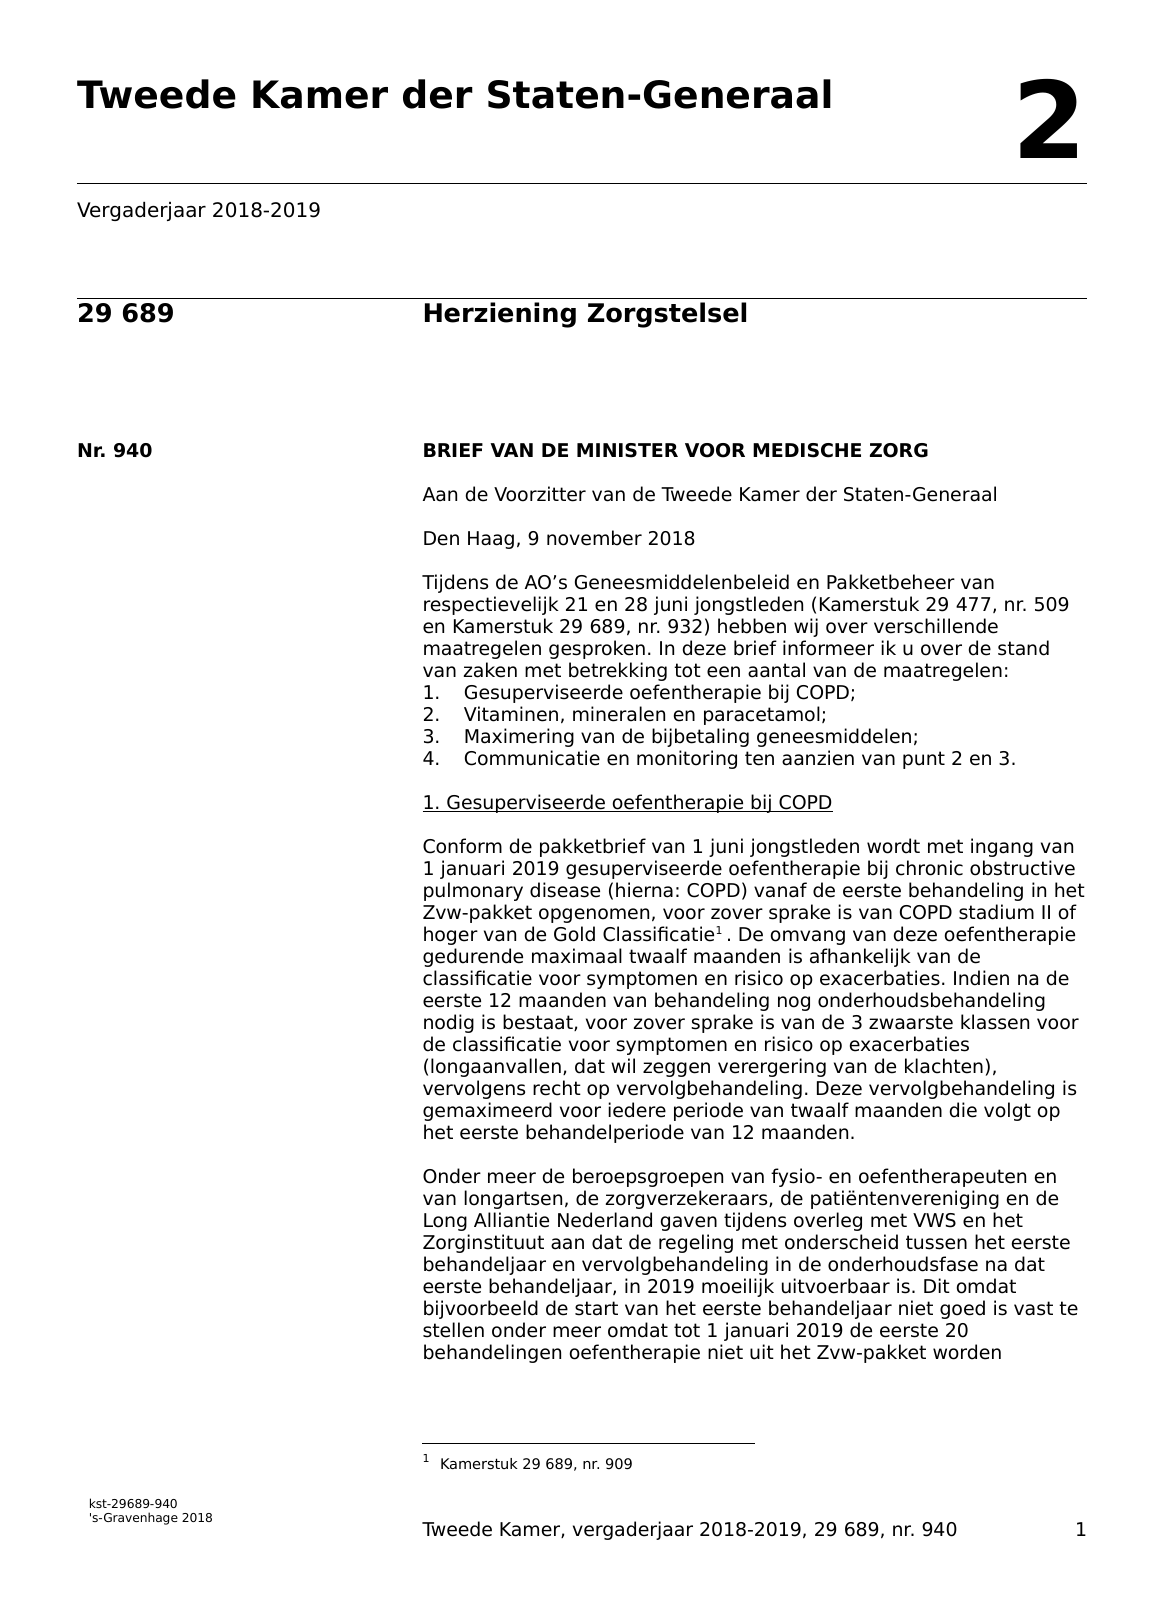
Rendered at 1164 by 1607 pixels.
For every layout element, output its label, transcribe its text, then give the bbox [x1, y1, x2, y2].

text 1. Gesuperviseerde oefentherapie bij COPD; [422, 682, 1087, 704]
text 4. Communicatie en monitoring ten aanzien van punt 2 en 3. [422, 748, 1087, 770]
text Den Haag, 9 november 2018 [422, 528, 1087, 550]
text Conform de pakketbrief van 1 juni jongstleden wordt met ingang van 1 januari 2019 gesuperviseerde oefentherapie bij chronic obstructive pulmonary disease (hierna: COPD) vanaf de eerste behandeling in het Zvw-pakket opgenomen, voor zover sprake is van COPD stadium II of hoger van de Gold Classificatie. De omvang van deze oefentherapie gedurende maximaal twaalf maanden is afhankelijk van de classificatie voor symptomen en risico op exacerbaties. Indien na de eerste 12 maanden van behandeling nog onderhoudsbehandeling nodig is bestaat, voor zover sprake is van de 3 zwaarste klassen voor de classificatie voor symptomen en risico op exacerbaties (longaanvallen, dat wil zeggen verergering van de klachten), vervolgens recht op vervolgbehandeling. Deze vervolgbehandeling is gemaximeerd voor iedere periode van twaalf maanden die volgt op het eerste behandelperiode van 12 maanden. [422, 836, 1087, 1144]
table_cell Vergaderjaar 2018-2019 [77, 184, 1087, 298]
subtitle Nr. 940 BRIEF VAN DE MINISTER VOOR MEDISCHE ZORG [77, 440, 1087, 462]
text Tijdens de AO’s Geneesmiddelenbeleid en Pakketbeheer van respectievelijk 21 en 28 juni jongstleden (Kamerstuk 29 477, nr. 509 en Kamerstuk 29 689, nr. 932) hebben wij over verschillende maatregelen gesproken. In deze brief informeer ik u over de stand van zaken met betrekking tot een aantal van de maatregelen: [422, 572, 1087, 682]
text kst-29689-940 [88, 1497, 323, 1511]
text 3. Maximering van de bijbetaling geneesmiddelen; [422, 726, 1087, 748]
text Aan de Voorzitter van de Tweede Kamer der Staten-Generaal [422, 484, 1087, 506]
text Kamerstuk 29 689, nr. 909 [422, 1452, 1087, 1474]
text Onder meer de beroepsgroepen van fysio- en oefentherapeuten en van longartsen, de zorgverzekeraars, de patiëntenvereniging en de Long Alliantie Nederland gaven tijdens overleg met VWS en het Zorginstituut aan dat de regeling met onderscheid tussen het eerste behandeljaar en vervolgbehandeling in de onderhoudsfase na dat eerste behandeljaar, in 2019 moeilijk uitvoerbaar is. Dit omdat bijvoorbeeld de start van het eerste behandeljaar niet goed is vast te stellen onder meer omdat tot 1 januari 2019 de eerste 20 behandelingen oefentherapie niet uit het Zvw-pakket worden [422, 1166, 1087, 1364]
table_header Tweede Kamer der Staten-Generaal [77, 59, 886, 183]
subtitle 1. Gesuperviseerde oefentherapie bij COPD [422, 792, 1087, 814]
text 's-Gravenhage 2018 [88, 1511, 323, 1525]
text 2. Vitaminen, mineralen en paracetamol; [422, 704, 1087, 726]
subtitle 29 689 Herziening Zorgstelsel [77, 299, 1087, 329]
table_header 2 [886, 59, 1087, 183]
